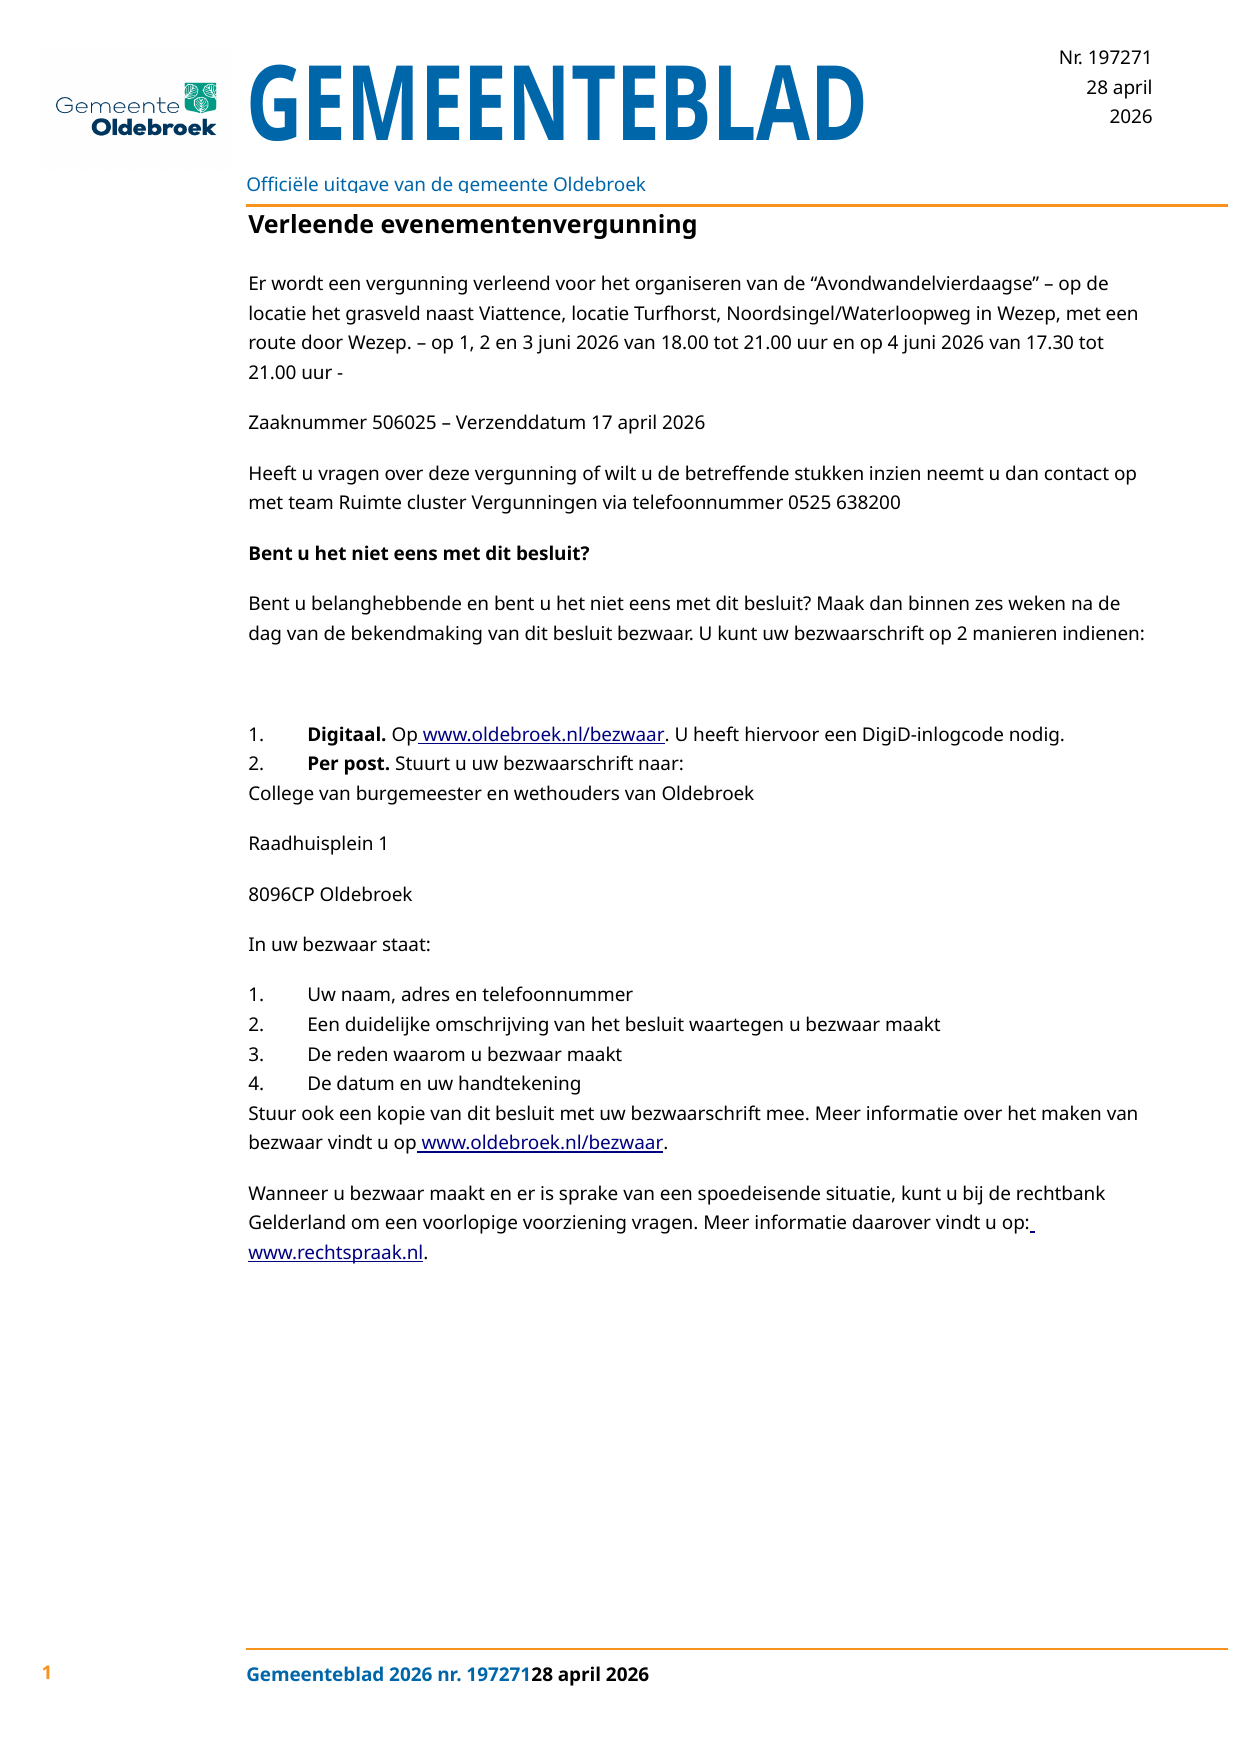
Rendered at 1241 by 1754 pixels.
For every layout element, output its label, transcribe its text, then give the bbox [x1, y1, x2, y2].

text Bent u belanghebbende en bent u het niet eens met dit besluit? Maak dan binnen zes weken na de dag van de bekendmaking van dit besluit bezwaar. U kunt uw bezwaarschrift op 2 manieren indienen: [248, 590, 1152, 646]
list Digitaal. Op www.oldebroek.nl/bezwaar. U heeft hiervoor een DigiD-inlogcode nodig. [248, 721, 1152, 746]
list Uw naam, adres en telefoonnummer [248, 982, 1152, 1007]
text Verleende evenementenvergunning [248, 207, 1152, 241]
text Raadhuisplein 1 [248, 830, 1152, 856]
text 8096CP Oldebroek [248, 881, 1152, 906]
list De datum en uw handtekening [248, 1070, 1152, 1096]
list Per post. Stuurt u uw bezwaarschrift naar: [248, 750, 1152, 776]
text Heeft u vragen over deze vergunning of wilt u de betreffende stukken inzien neemt u dan contact op met team Ruimte cluster Vergunningen via telefoonnummer 0525 638200 [248, 460, 1152, 515]
text Er wordt een vergunning verleend voor het organiseren van de “Avondwandelvierdaagse” – op de locatie het grasveld naast Viattence, locatie Turfhorst, Noordsingel/Waterloopweg in Wezep, met een route door Wezep. – op 1, 2 en 3 juni 2026 van 18.00 tot 21.00 uur en op 4 juni 2026 van 17.30 tot 21.00 uur - [248, 270, 1152, 385]
list De reden waarom u bezwaar maakt [248, 1041, 1152, 1066]
text Wanneer u bezwaar maakt en er is sprake van een spoedeisende situatie, kunt u bij de rechtbank Gelderland om een voorlopige voorziening vragen. Meer informatie daarover vindt u op: www.rechtspraak.nl. [248, 1180, 1152, 1265]
text Bent u het niet eens met dit besluit? [248, 540, 1152, 566]
text Zaaknummer 506025 – Verzenddatum 17 april 2026 [248, 409, 1152, 435]
list Een duidelijke omschrijving van het besluit waartegen u bezwaar maakt [248, 1011, 1152, 1037]
text Stuur ook een kopie van dit besluit met uw bezwaarschrift mee. Meer informatie over het maken van bezwaar vindt u op www.oldebroek.nl/bezwaar. [248, 1100, 1152, 1155]
text College van burgemeester en wethouders van Oldebroek [248, 780, 1152, 806]
picture [41, 47, 231, 172]
text In uw bezwaar staat: [248, 931, 1152, 957]
